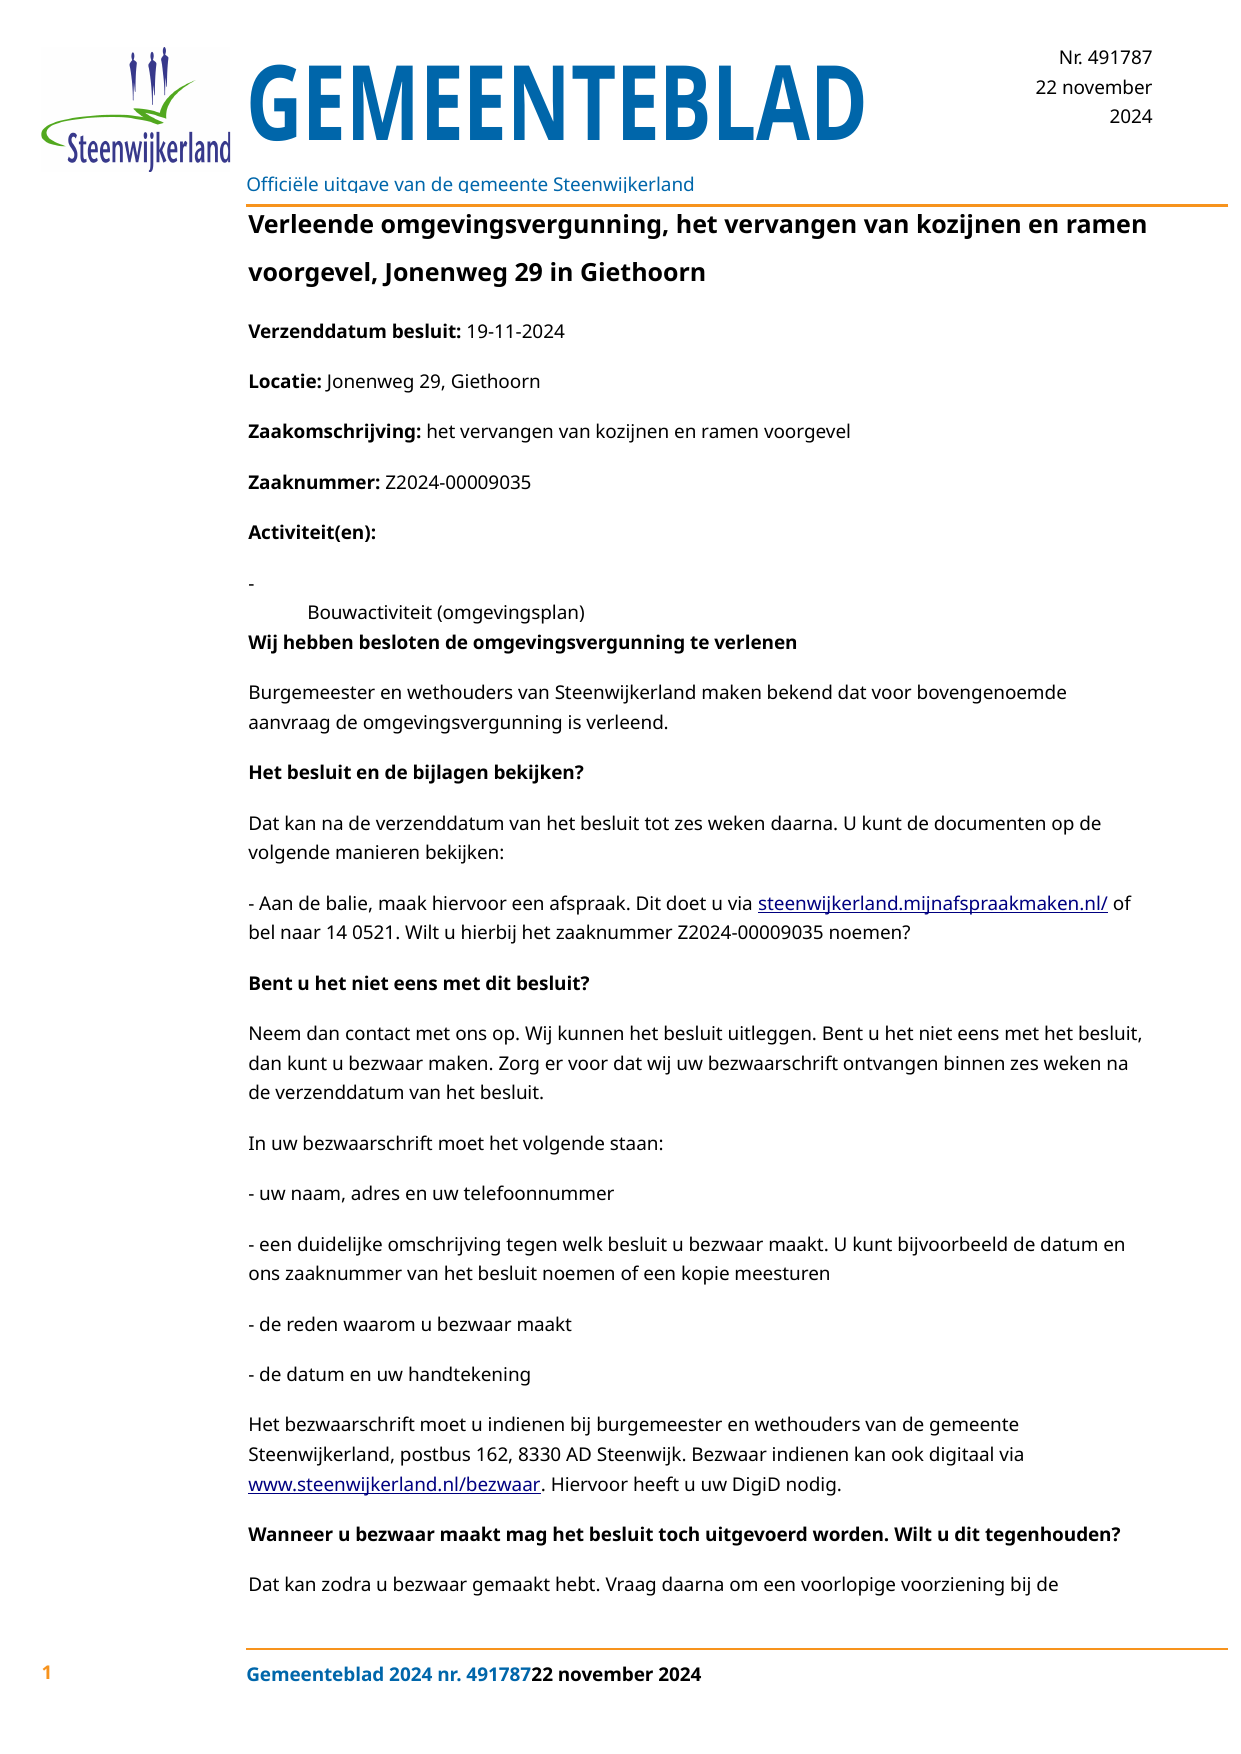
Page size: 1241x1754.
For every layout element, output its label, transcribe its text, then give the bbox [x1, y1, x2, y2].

text Wanneer u bezwaar maakt mag het besluit toch uitgevoerd worden. Wilt u dit tegenhouden? [248, 1521, 1152, 1547]
text Wij hebben besloten de omgevingsvergunning te verlenen [248, 629, 1152, 655]
text Activiteit(en): [248, 519, 1152, 545]
text Neem dan contact met ons op. Wij kunnen het besluit uitleggen. Bent u het niet eens met het besluit, dan kunt u bezwaar maken. Zorg er voor dat wij uw bezwaarschrift ontvangen binnen zes weken na de verzenddatum van het besluit. [248, 1020, 1152, 1105]
text Locatie: Jonenweg 29, Giethoorn [248, 368, 1152, 394]
text Burgemeester en wethouders van Steenwijkerland maken bekend dat voor bovengenoemde aanvraag de omgevingsvergunning is verleend. [248, 679, 1152, 735]
text - de reden waarom u bezwaar maakt [248, 1311, 1152, 1337]
text - een duidelijke omschrijving tegen welk besluit u bezwaar maakt. U kunt bijvoorbeeld de datum en ons zaaknummer van het besluit noemen of een kopie meesturen [248, 1231, 1152, 1286]
text - uw naam, adres en uw telefoonnummer [248, 1180, 1152, 1206]
text Het bezwaarschrift moet u indienen bij burgemeester en wethouders van de gemeente Steenwijkerland, postbus 162, 8330 AD Steenwijk. Bezwaar indienen kan ook digitaal via www.steenwijkerland.nl/bezwaar. Hiervoor heeft u uw DigiD nodig. [248, 1412, 1152, 1497]
list Bouwactiviteit (omgevingsplan) [248, 599, 1152, 625]
text Verleende omgevingsvergunning, het vervangen van kozijnen en ramen voorgevel, Jonenweg 29 in Giethoorn [248, 207, 1152, 288]
picture [41, 47, 231, 172]
text - de datum en uw handtekening [248, 1361, 1152, 1387]
text Zaakomschrijving: het vervangen van kozijnen en ramen voorgevel [248, 419, 1152, 444]
text Verzenddatum besluit: 19-11-2024 [248, 318, 1152, 344]
text Zaaknummer: Z2024-00009035 [248, 469, 1152, 495]
text Het besluit en de bijlagen bekijken? [248, 759, 1152, 785]
text Bent u het niet eens met dit besluit? [248, 970, 1152, 996]
text Dat kan na de verzenddatum van het besluit tot zes weken daarna. U kunt de documenten op de volgende manieren bekijken: [248, 810, 1152, 865]
text - Aan de balie, maak hiervoor een afspraak. Dit doet u via steenwijkerland.mijnafspraakmaken.nl/ of bel naar 14 0521. Wilt u hierbij het zaaknummer Z2024-00009035 noemen? [248, 890, 1152, 945]
text Dat kan zodra u bezwaar gemaakt hebt. Vraag daarna om een voorlopige voorziening bij de [248, 1572, 1152, 1597]
text In uw bezwaarschrift moet het volgende staan: [248, 1130, 1152, 1156]
